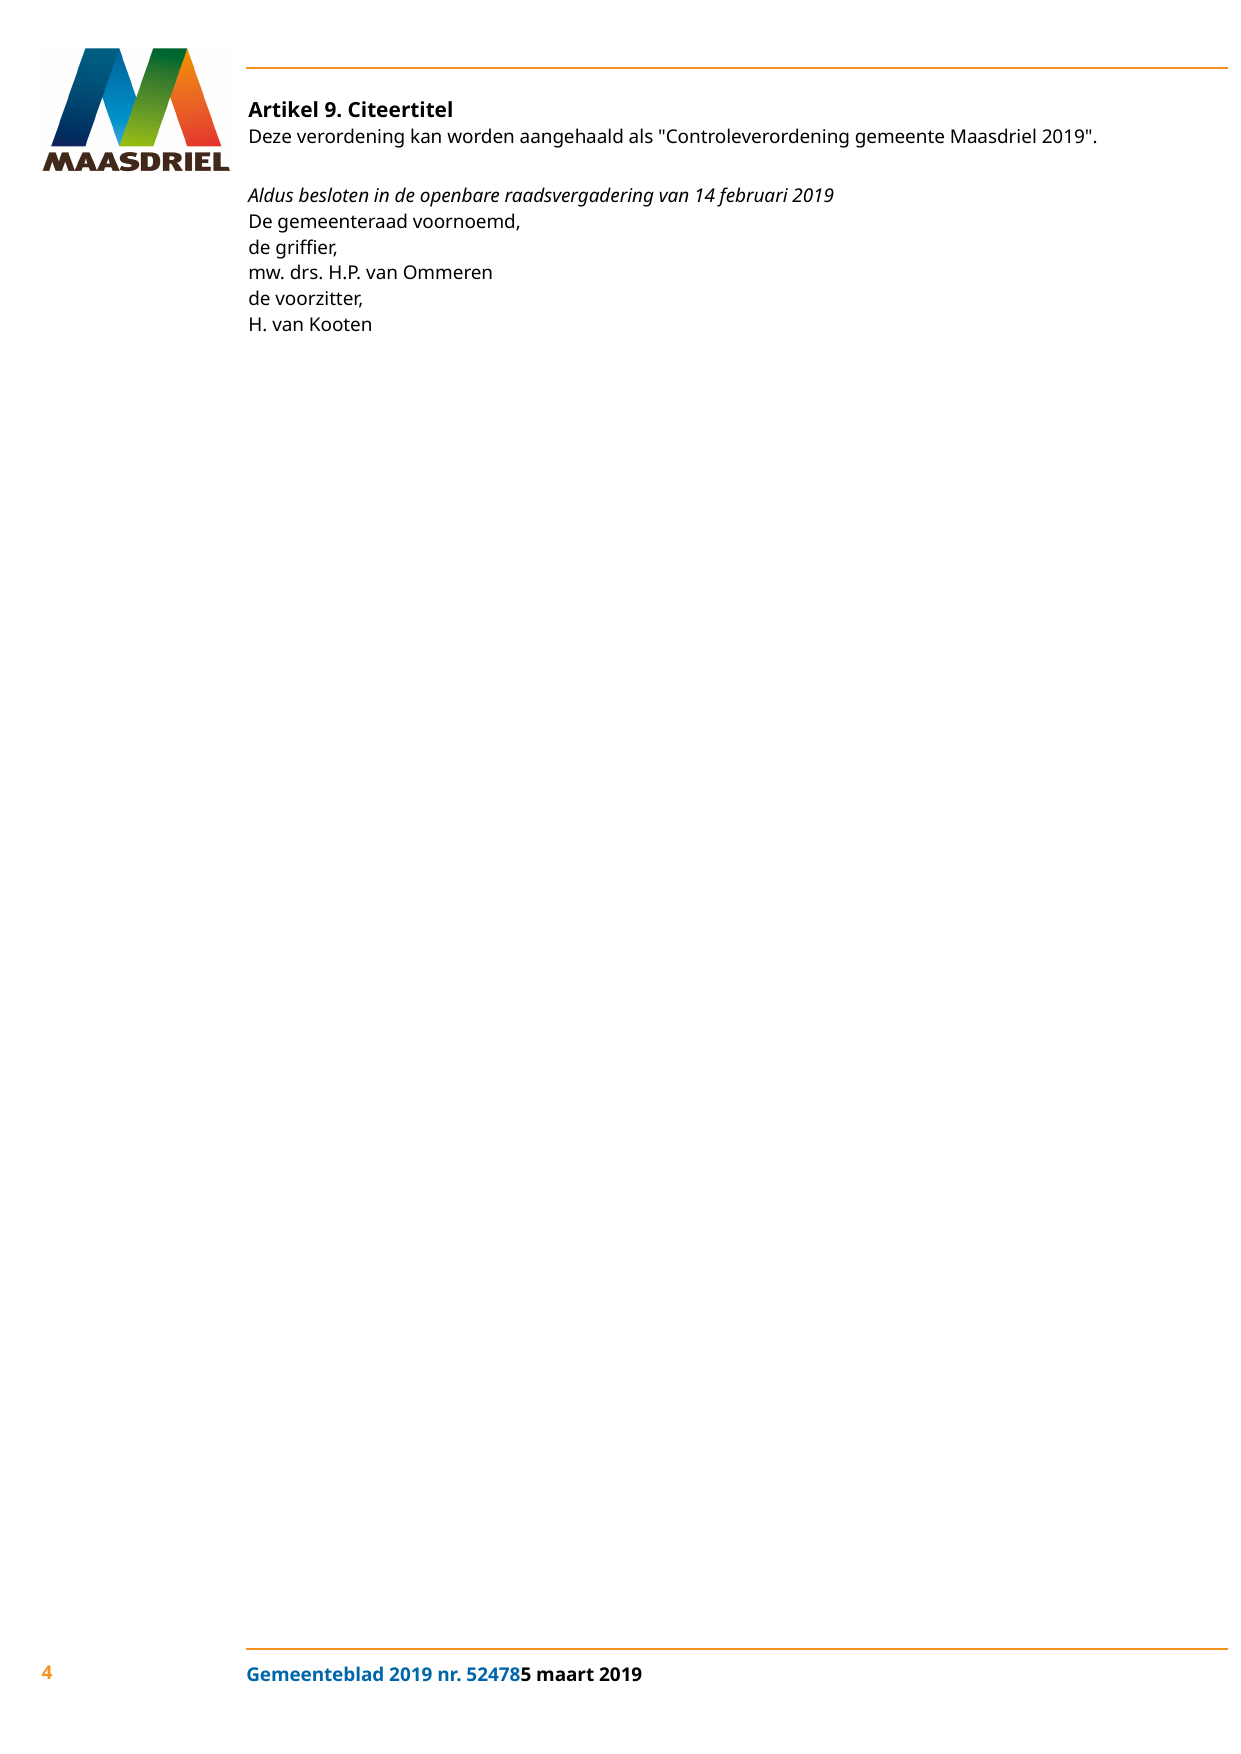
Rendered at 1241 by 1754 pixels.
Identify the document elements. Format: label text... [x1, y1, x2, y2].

picture [41, 47, 231, 172]
text De gemeenteraad voornoemd, [248, 208, 1152, 234]
text Deze verordening kan worden aangehaald als "Controleverordening gemeente Maasdriel 2019". [248, 123, 1152, 149]
text mw. drs. H.P. van Ommeren [248, 259, 1152, 285]
text Artikel 9. Citeertitel [248, 95, 1152, 123]
text de voorzitter, [248, 285, 1152, 311]
text de griffier, [248, 234, 1152, 259]
text H. van Kooten [248, 311, 1152, 337]
text Aldus besloten in de openbare raadsvergadering van 14 februari 2019 [248, 182, 1152, 208]
